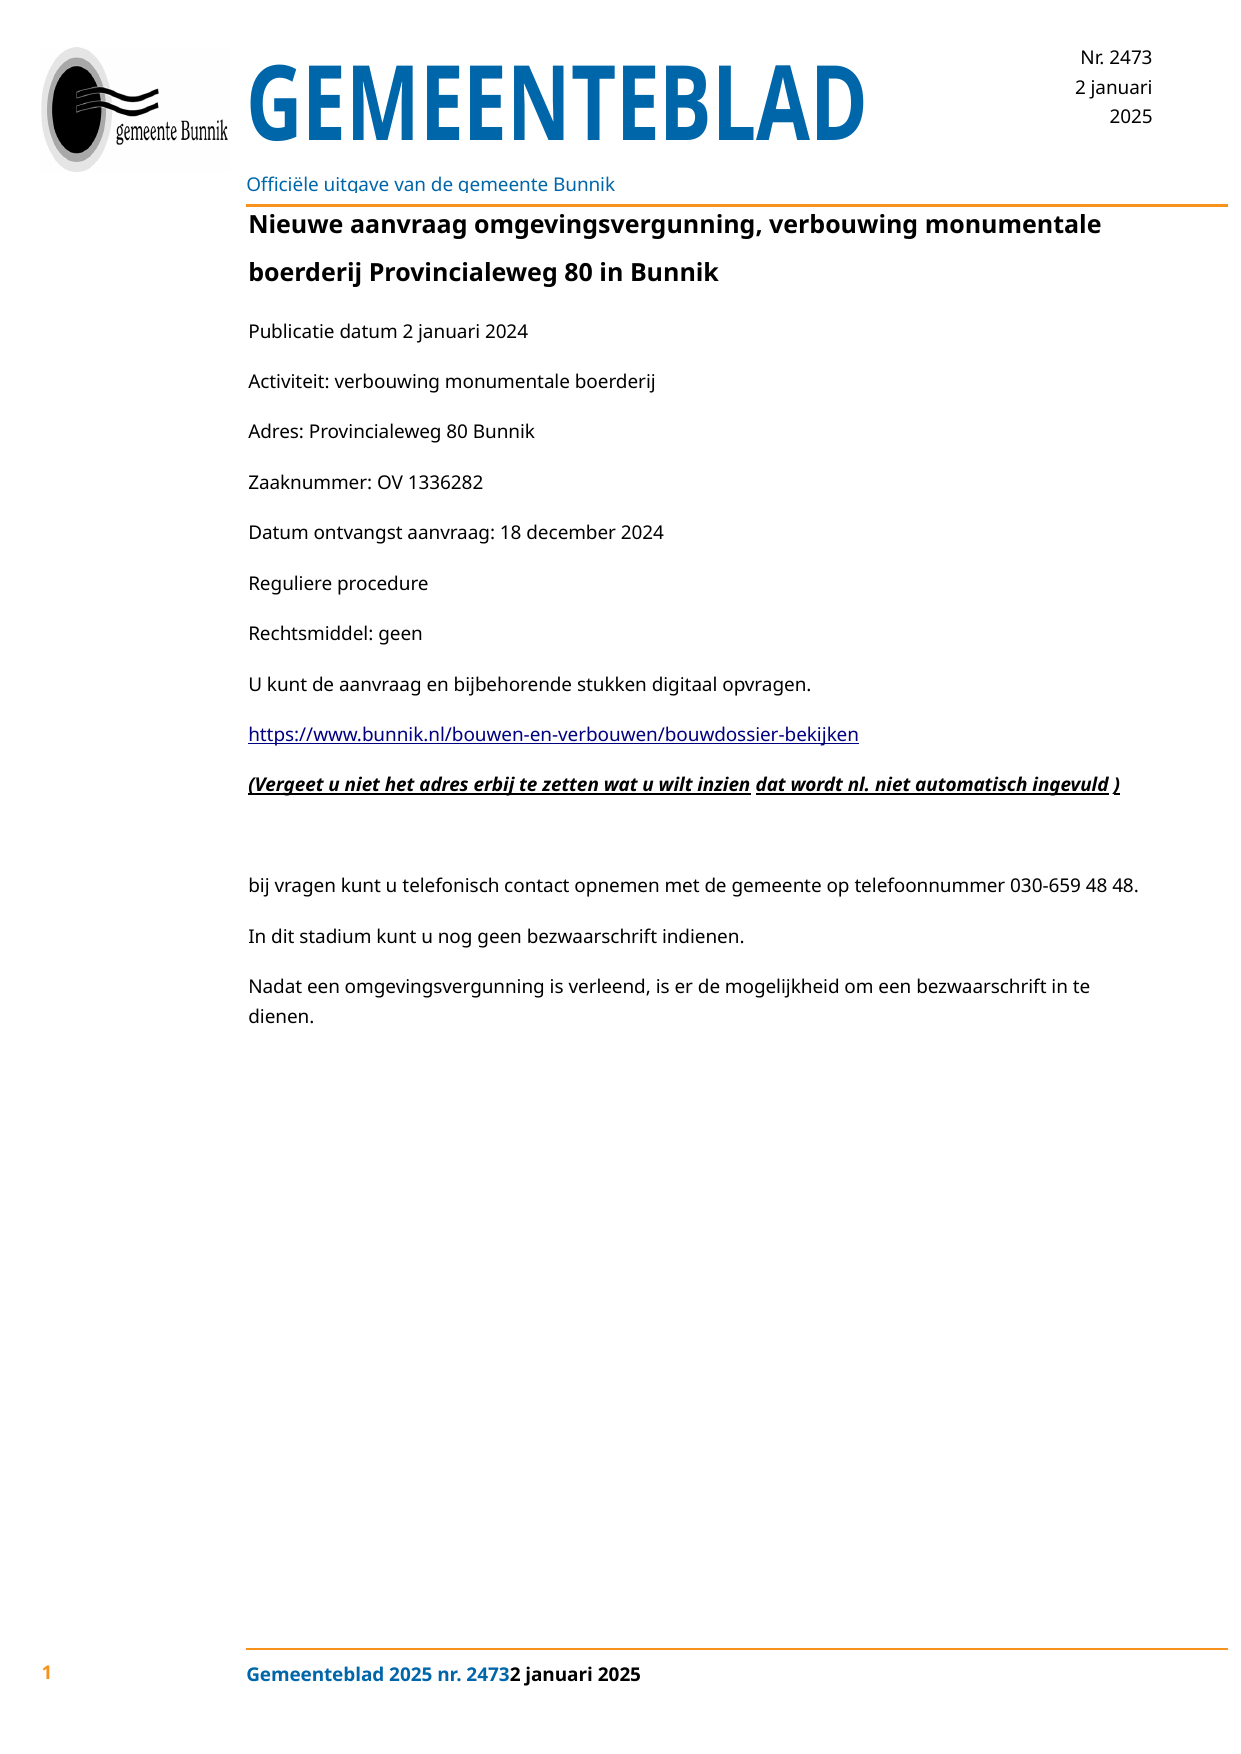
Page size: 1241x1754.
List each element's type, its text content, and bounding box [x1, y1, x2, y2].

text Nieuwe aanvraag omgevingsvergunning, verbouwing monumentale boerderij Provincialeweg 80 in Bunnik [248, 207, 1152, 288]
text Publicatie datum 2 januari 2024 [248, 318, 1152, 344]
text https://www.bunnik.nl/bouwen-en-verbouwen/bouwdossier-bekijken [248, 721, 1152, 747]
text In dit stadium kunt u nog geen bezwaarschrift indienen. [248, 923, 1152, 949]
picture [41, 47, 231, 172]
text Reguliere procedure [248, 570, 1152, 596]
text Nadat een omgevingsvergunning is verleend, is er de mogelijkheid om een bezwaarschrift in te dienen. [248, 973, 1152, 1029]
text U kunt de aanvraag en bijbehorende stukken digitaal opvragen. [248, 671, 1152, 697]
text Rechtsmiddel: geen [248, 620, 1152, 646]
text Zaaknummer: OV 1336282 [248, 469, 1152, 495]
text Adres: Provincialeweg 80 Bunnik [248, 419, 1152, 444]
text Activiteit: verbouwing monumentale boerderij [248, 368, 1152, 394]
text bij vragen kunt u telefonisch contact opnemen met de gemeente op telefoonnummer 030-659 48 48. [248, 872, 1152, 898]
text (Vergeet u niet het adres erbij te zetten wat u wilt inzien dat wordt nl. niet automatisch ingevuld ) [248, 772, 1152, 797]
text Datum ontvangst aanvraag: 18 december 2024 [248, 519, 1152, 545]
